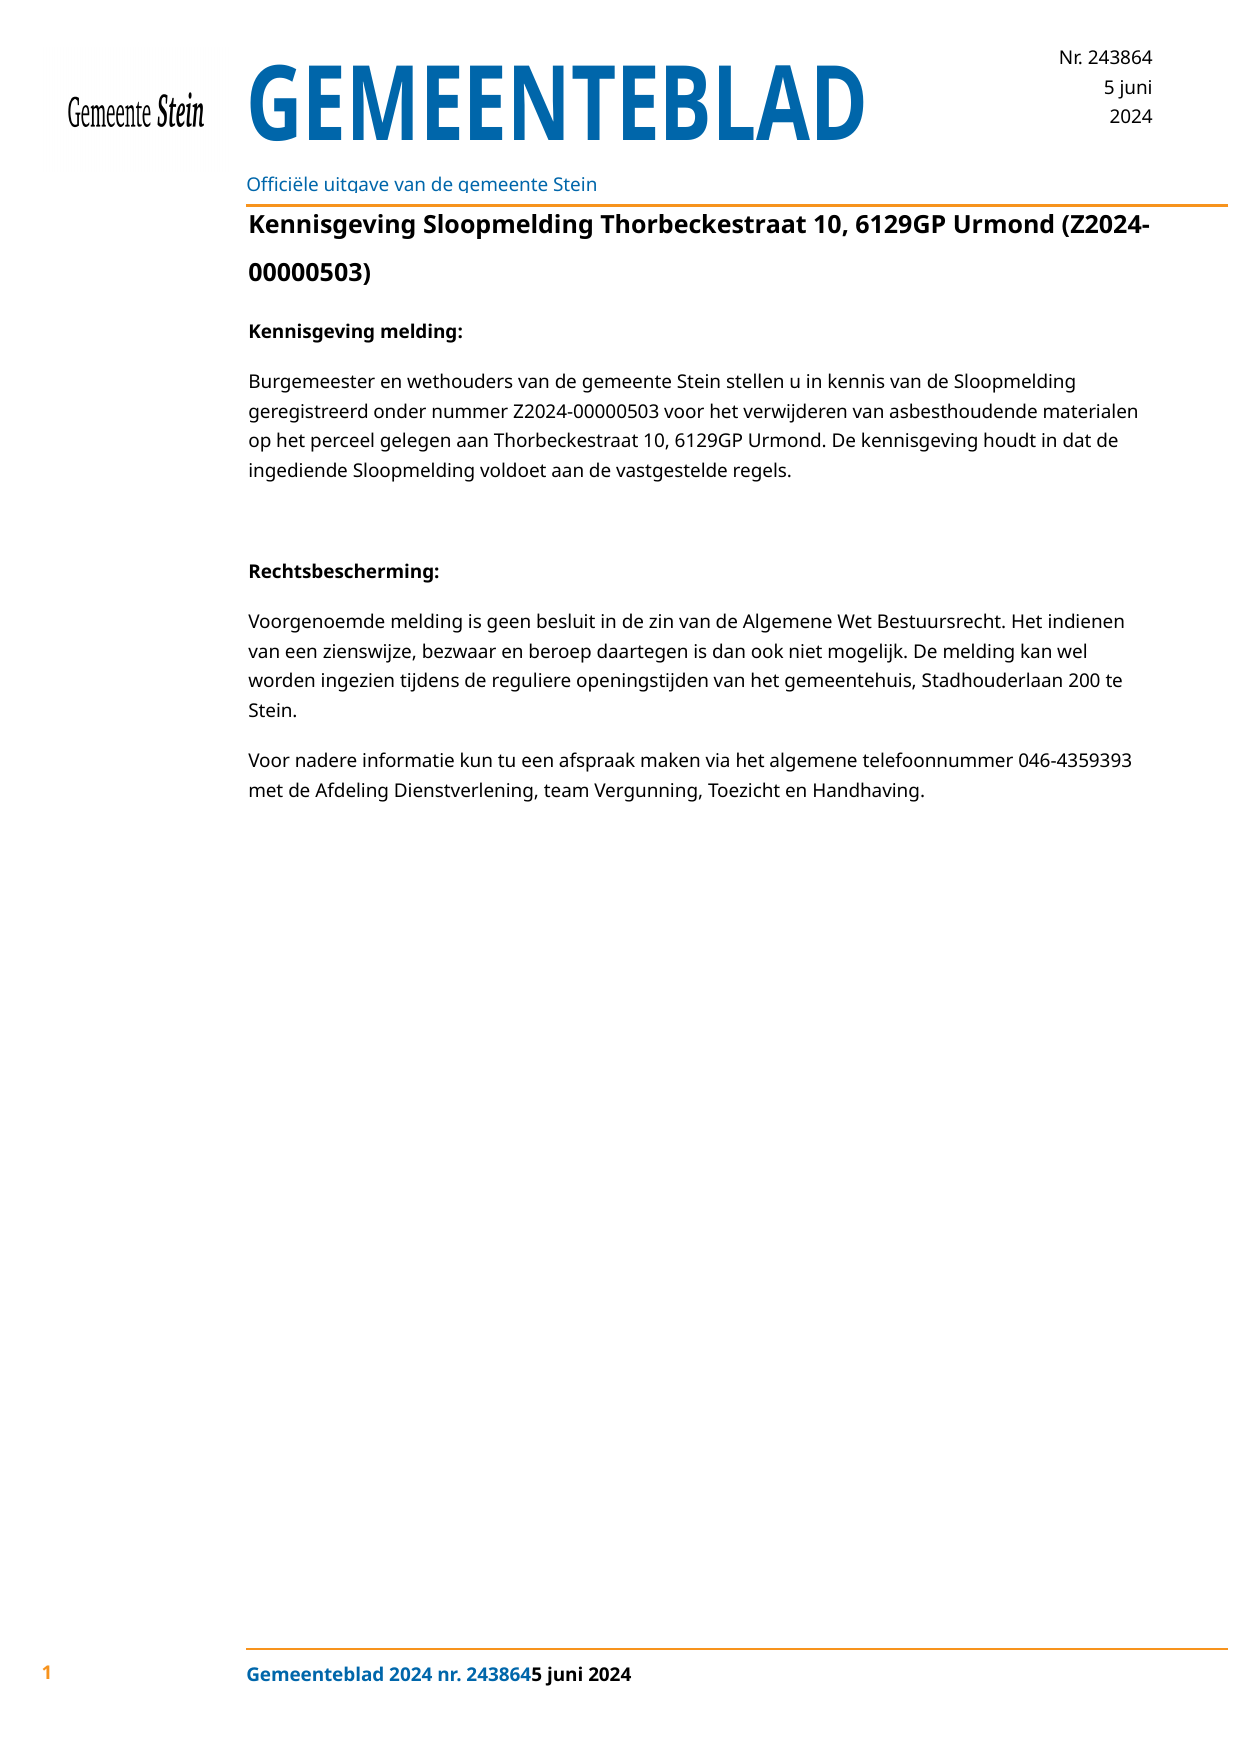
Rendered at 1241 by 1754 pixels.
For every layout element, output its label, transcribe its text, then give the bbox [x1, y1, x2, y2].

text Burgemeester en wethouders van de gemeente Stein stellen u in kennis van de Sloopmelding geregistreerd onder nummer Z2024-00000503 voor het verwijderen van asbesthoudende materialen op het perceel gelegen aan Thorbeckestraat 10, 6129GP Urmond. De kennisgeving houdt in dat de ingediende Sloopmelding voldoet aan de vastgestelde regels. [248, 368, 1152, 483]
text Voorgenoemde melding is geen besluit in de zin van de Algemene Wet Bestuursrecht. Het indienen van een zienswijze, bezwaar en beroep daartegen is dan ook niet mogelijk. De melding kan wel worden ingezien tijdens de reguliere openingstijden van het gemeentehuis, Stadhouderlaan 200 te Stein. [248, 608, 1152, 723]
text Kennisgeving melding: [248, 318, 1152, 344]
text Rechtsbescherming: [248, 558, 1152, 584]
text Kennisgeving Sloopmelding Thorbeckestraat 10, 6129GP Urmond (Z2024-00000503) [248, 207, 1152, 288]
picture [41, 47, 231, 172]
text Voor nadere informatie kun tu een afspraak maken via het algemene telefoonnummer 046-4359393 met de Afdeling Dienstverlening, team Vergunning, Toezicht en Handhaving. [248, 747, 1152, 803]
